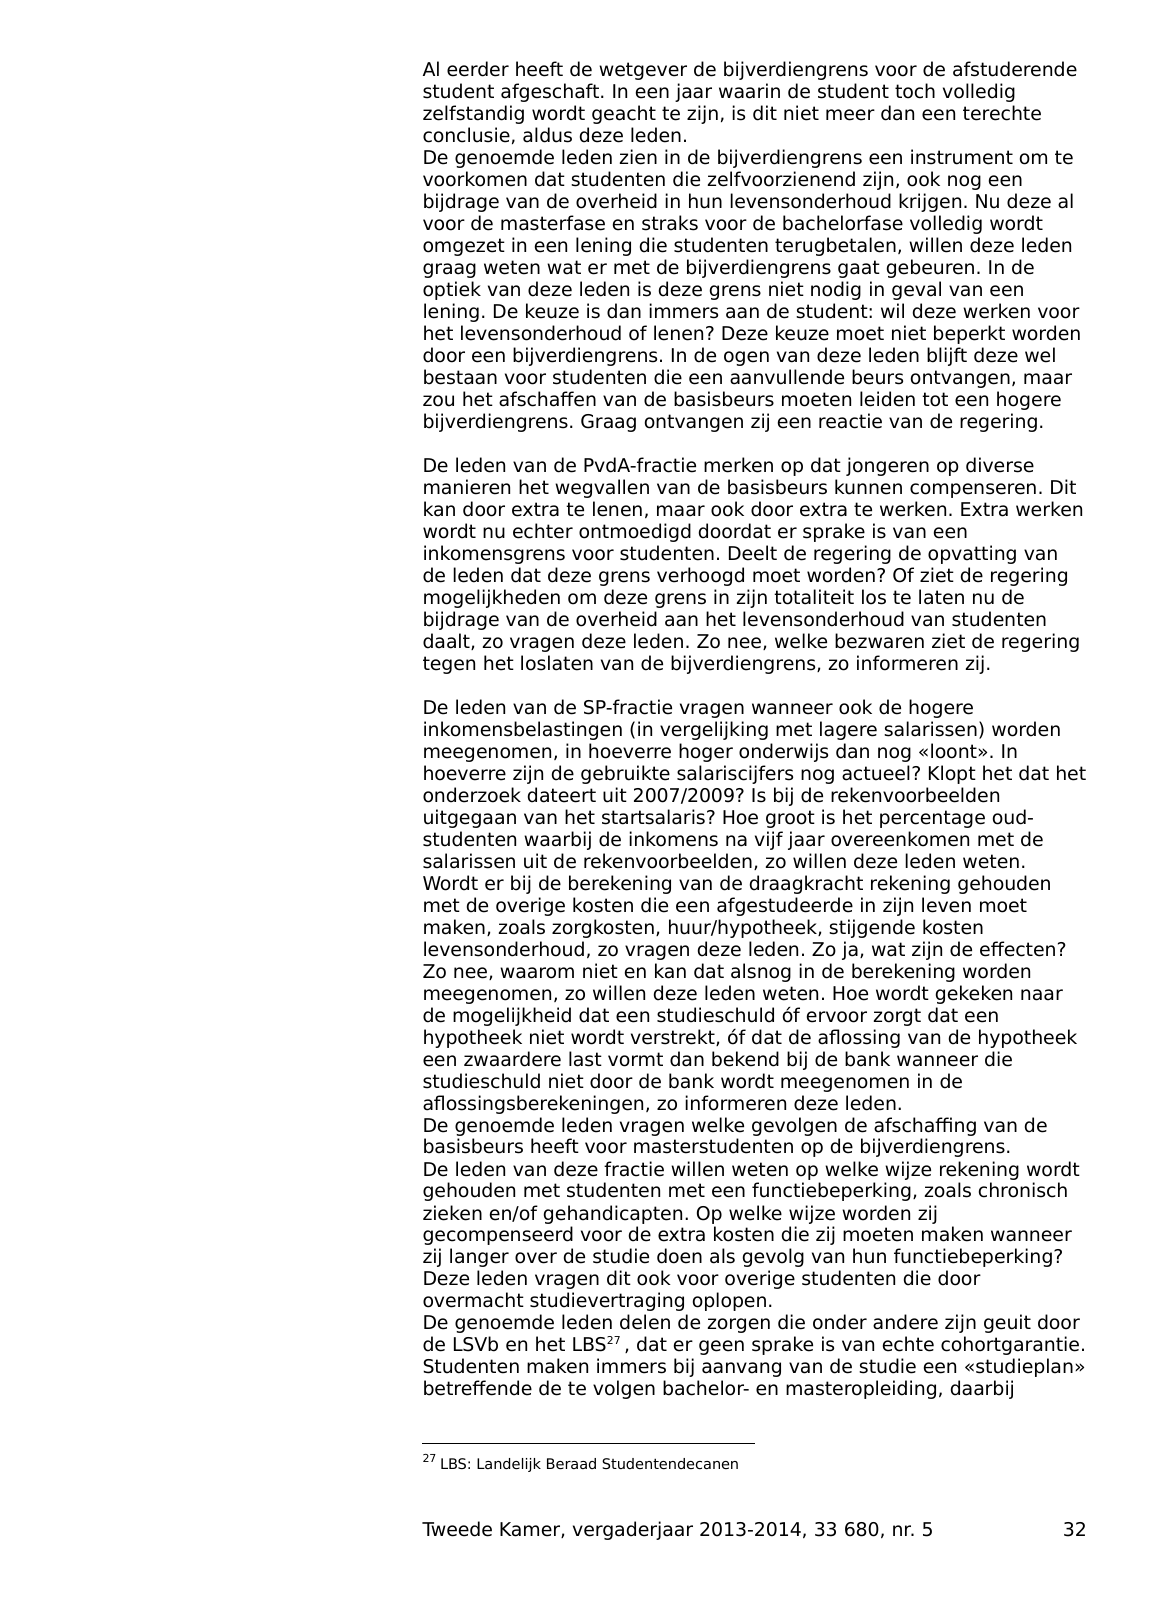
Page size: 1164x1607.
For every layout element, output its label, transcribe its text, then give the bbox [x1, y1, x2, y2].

text De genoemde leden vragen welke gevolgen de afschaffing van de basisbeurs heeft voor masterstudenten op de bijverdiengrens. [422, 1114, 1087, 1158]
text De leden van de PvdA-fractie merken op dat jongeren op diverse manieren het wegvallen van de basisbeurs kunnen compenseren. Dit kan door extra te lenen, maar ook door extra te werken. Extra werken wordt nu echter ontmoedigd doordat er sprake is van een inkomensgrens voor studenten. Deelt de regering de opvatting van de leden dat deze grens verhoogd moet worden? Of ziet de regering mogelijkheden om deze grens in zijn totaliteit los te laten nu de bijdrage van de overheid aan het levensonderhoud van studenten daalt, zo vragen deze leden. Zo nee, welke bezwaren ziet de regering tegen het loslaten van de bijverdiengrens, zo informeren zij. [422, 455, 1087, 675]
text De genoemde leden delen de zorgen die onder andere zijn geuit door de LSVb en het LBS, dat er geen sprake is van echte cohortgarantie. Studenten maken immers bij aanvang van de studie een «studieplan» betreffende de te volgen bachelor- en masteropleiding, daarbij [422, 1312, 1087, 1400]
text Wordt er bij de berekening van de draagkracht rekening gehouden met de overige kosten die een afgestudeerde in zijn leven moet maken, zoals zorgkosten, huur/hypotheek, stijgende kosten levensonderhoud, zo vragen deze leden. Zo ja, wat zijn de effecten? Zo nee, waarom niet en kan dat alsnog in de berekening worden meegenomen, zo willen deze leden weten. Hoe wordt gekeken naar de mogelijkheid dat een studieschuld óf ervoor zorgt dat een hypotheek niet wordt verstrekt, óf dat de aflossing van de hypotheek een zwaardere last vormt dan bekend bij de bank wanneer die studieschuld niet door de bank wordt meegenomen in de aflossingsberekeningen, zo informeren deze leden. [422, 873, 1087, 1114]
text Al eerder heeft de wetgever de bijverdiengrens voor de afstuderende student afgeschaft. In een jaar waarin de student toch volledig zelfstandig wordt geacht te zijn, is dit niet meer dan een terechte conclusie, aldus deze leden. [422, 59, 1087, 147]
text De genoemde leden zien in de bijverdiengrens een instrument om te voorkomen dat studenten die zelfvoorzienend zijn, ook nog een bijdrage van de overheid in hun levensonderhoud krijgen. Nu deze al voor de masterfase en straks voor de bachelorfase volledig wordt omgezet in een lening die studenten terugbetalen, willen deze leden graag weten wat er met de bijverdiengrens gaat gebeuren. In de optiek van deze leden is deze grens niet nodig in geval van een lening. De keuze is dan immers aan de student: wil deze werken voor het levensonderhoud of lenen? Deze keuze moet niet beperkt worden door een bijverdiengrens. In de ogen van deze leden blijft deze wel bestaan voor studenten die een aanvullende beurs ontvangen, maar zou het afschaffen van de basisbeurs moeten leiden tot een hogere bijverdiengrens. Graag ontvangen zij een reactie van de regering. [422, 147, 1087, 433]
text De leden van deze fractie willen weten op welke wijze rekening wordt gehouden met studenten met een functiebeperking, zoals chronisch zieken en/of gehandicapten. Op welke wijze worden zij gecompenseerd voor de extra kosten die zij moeten maken wanneer zij langer over de studie doen als gevolg van hun functiebeperking? Deze leden vragen dit ook voor overige studenten die door overmacht studievertraging oplopen. [422, 1158, 1087, 1312]
text De leden van de SP-fractie vragen wanneer ook de hogere inkomensbelastingen (in vergelijking met lagere salarissen) worden meegenomen, in hoeverre hoger onderwijs dan nog «loont». In hoeverre zijn de gebruikte salariscijfers nog actueel? Klopt het dat het onderzoek dateert uit 2007/2009? Is bij de rekenvoorbeelden uitgegaan van het startsalaris? Hoe groot is het percentage oud-studenten waarbij de inkomens na vijf jaar overeenkomen met de salarissen uit de rekenvoorbeelden, zo willen deze leden weten. [422, 697, 1087, 873]
text LBS: Landelijk Beraad Studentendecanen [422, 1452, 1087, 1474]
